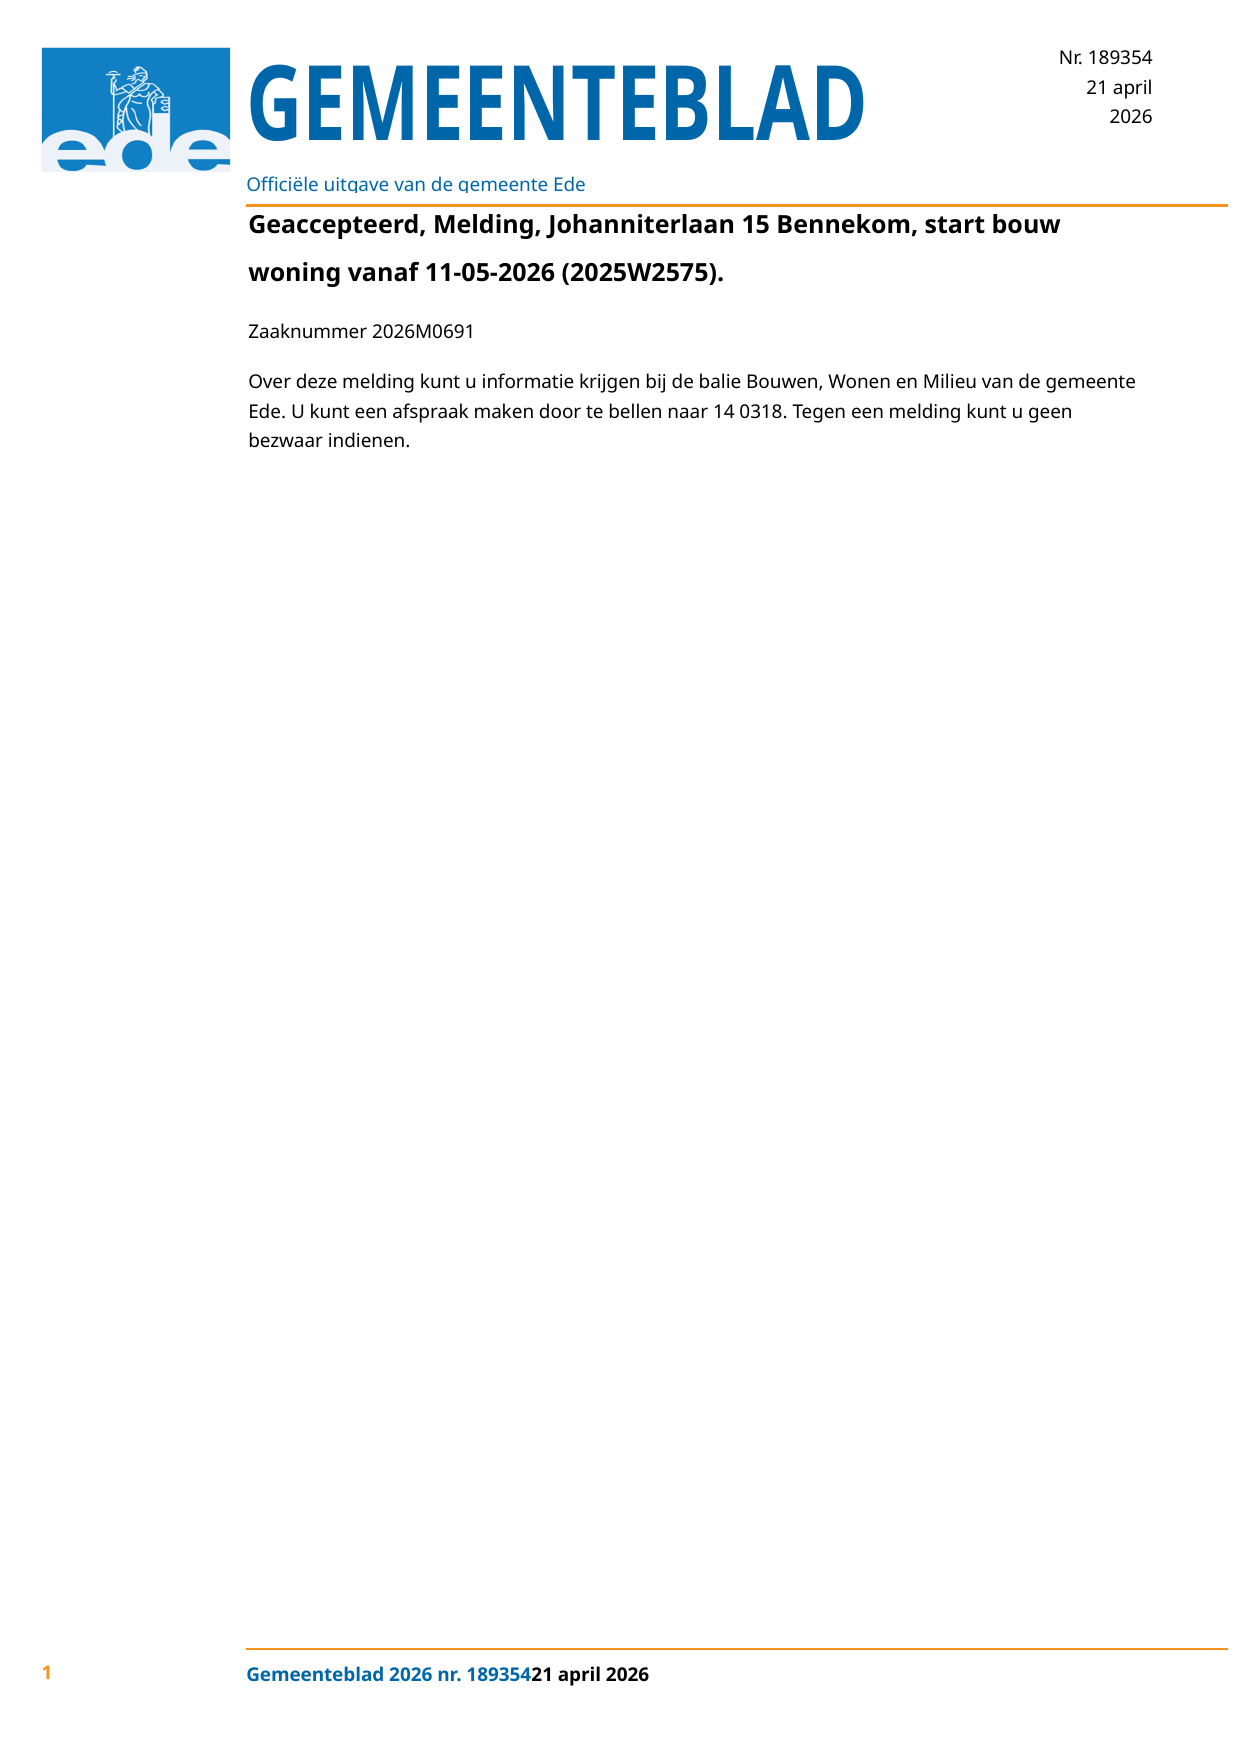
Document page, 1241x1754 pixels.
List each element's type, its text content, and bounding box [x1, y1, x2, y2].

text Geaccepteerd, Melding, Johanniterlaan 15 Bennekom, start bouw woning vanaf 11-05-2026 (2025W2575). [248, 207, 1152, 288]
picture [41, 47, 231, 172]
text Zaaknummer 2026M0691 [248, 318, 1152, 344]
text Over deze melding kunt u informatie krijgen bij de balie Bouwen, Wonen en Milieu van de gemeente Ede. U kunt een afspraak maken door te bellen naar 14 0318. Tegen een melding kunt u geen bezwaar indienen. [248, 368, 1152, 453]
